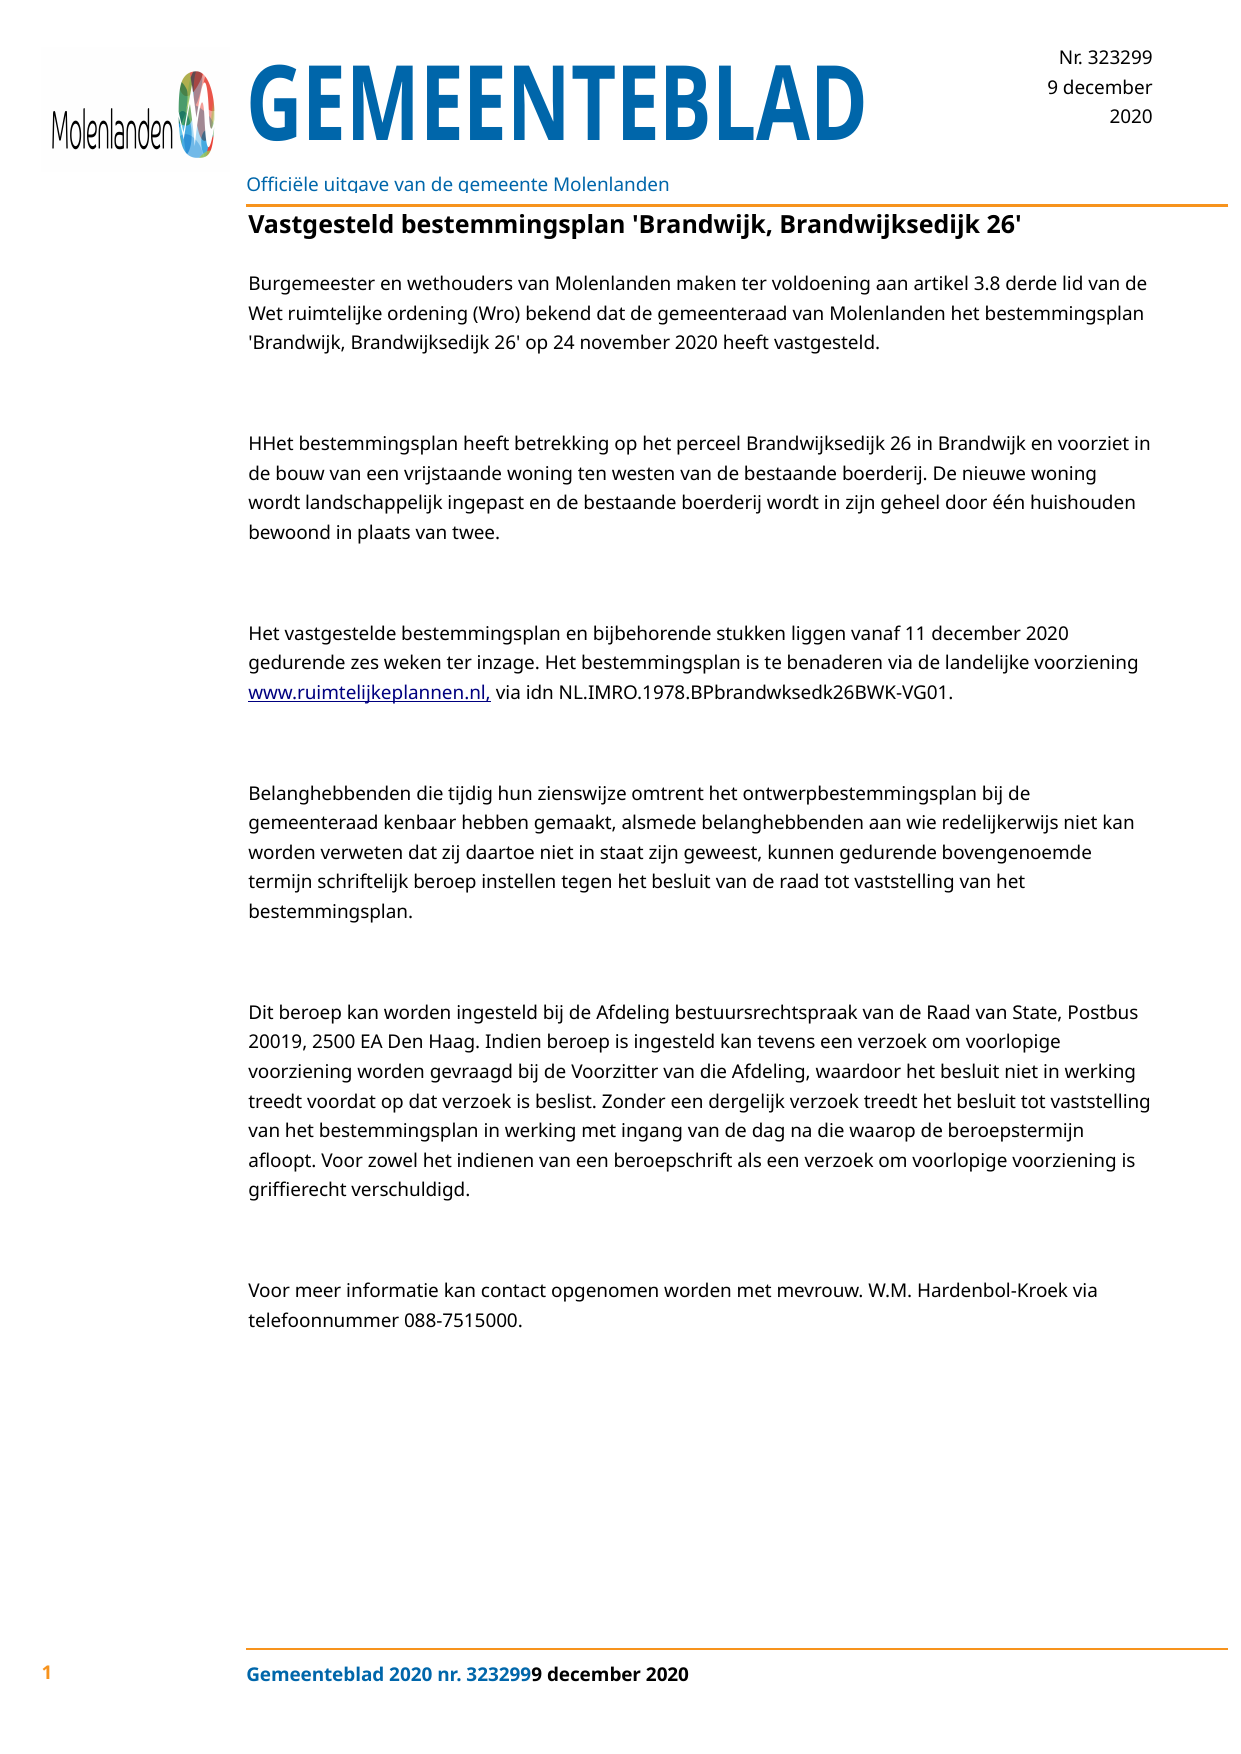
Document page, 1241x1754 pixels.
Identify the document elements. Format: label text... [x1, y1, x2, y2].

text Het vastgestelde bestemmingsplan en bijbehorende stukken liggen vanaf 11 december 2020 gedurende zes weken ter inzage. Het bestemmingsplan is te benaderen via de landelijke voorziening www.ruimtelijkeplannen.nl, via idn NL.IMRO.1978.BPbrandwksedk26BWK-VG01. [248, 620, 1152, 705]
text Belanghebbenden die tijdig hun zienswijze omtrent het ontwerpbestemmingsplan bij de gemeenteraad kenbaar hebben gemaakt, alsmede belanghebbenden aan wie redelijkerwijs niet kan worden verweten dat zij daartoe niet in staat zijn geweest, kunnen gedurende bovengenoemde termijn schriftelijk beroep instellen tegen het besluit van de raad tot vaststelling van het bestemmingsplan. [248, 780, 1152, 924]
text Vastgesteld bestemmingsplan 'Brandwijk, Brandwijksedijk 26' [248, 207, 1152, 241]
picture [41, 47, 231, 172]
text Burgemeester en wethouders van Molenlanden maken ter voldoening aan artikel 3.8 derde lid van de Wet ruimtelijke ordening (Wro) bekend dat de gemeenteraad van Molenlanden het bestemmingsplan 'Brandwijk, Brandwijksedijk 26' op 24 november 2020 heeft vastgesteld. [248, 270, 1152, 355]
text Voor meer informatie kan contact opgenomen worden met mevrouw. W.M. Hardenbol-Kroek via telefoonnummer 088-7515000. [248, 1277, 1152, 1333]
text Dit beroep kan worden ingesteld bij de Afdeling bestuursrechtspraak van de Raad van State, Postbus 20019, 2500 EA Den Haag. Indien beroep is ingesteld kan tevens een verzoek om voorlopige voorziening worden gevraagd bij de Voorzitter van die Afdeling, waardoor het besluit niet in werking treedt voordat op dat verzoek is beslist. Zonder een dergelijk verzoek treedt het besluit tot vaststelling van het bestemmingsplan in werking met ingang van de dag na die waarop de beroepstermijn afloopt. Voor zowel het indienen van een beroepschrift als een verzoek om voorlopige voorziening is griffierecht verschuldigd. [248, 999, 1152, 1202]
text HHet bestemmingsplan heeft betrekking op het perceel Brandwijksedijk 26 in Brandwijk en voorziet in de bouw van een vrijstaande woning ten westen van de bestaande boerderij. De nieuwe woning wordt landschappelijk ingepast en de bestaande boerderij wordt in zijn geheel door één huishouden bewoond in plaats van twee. [248, 430, 1152, 545]
